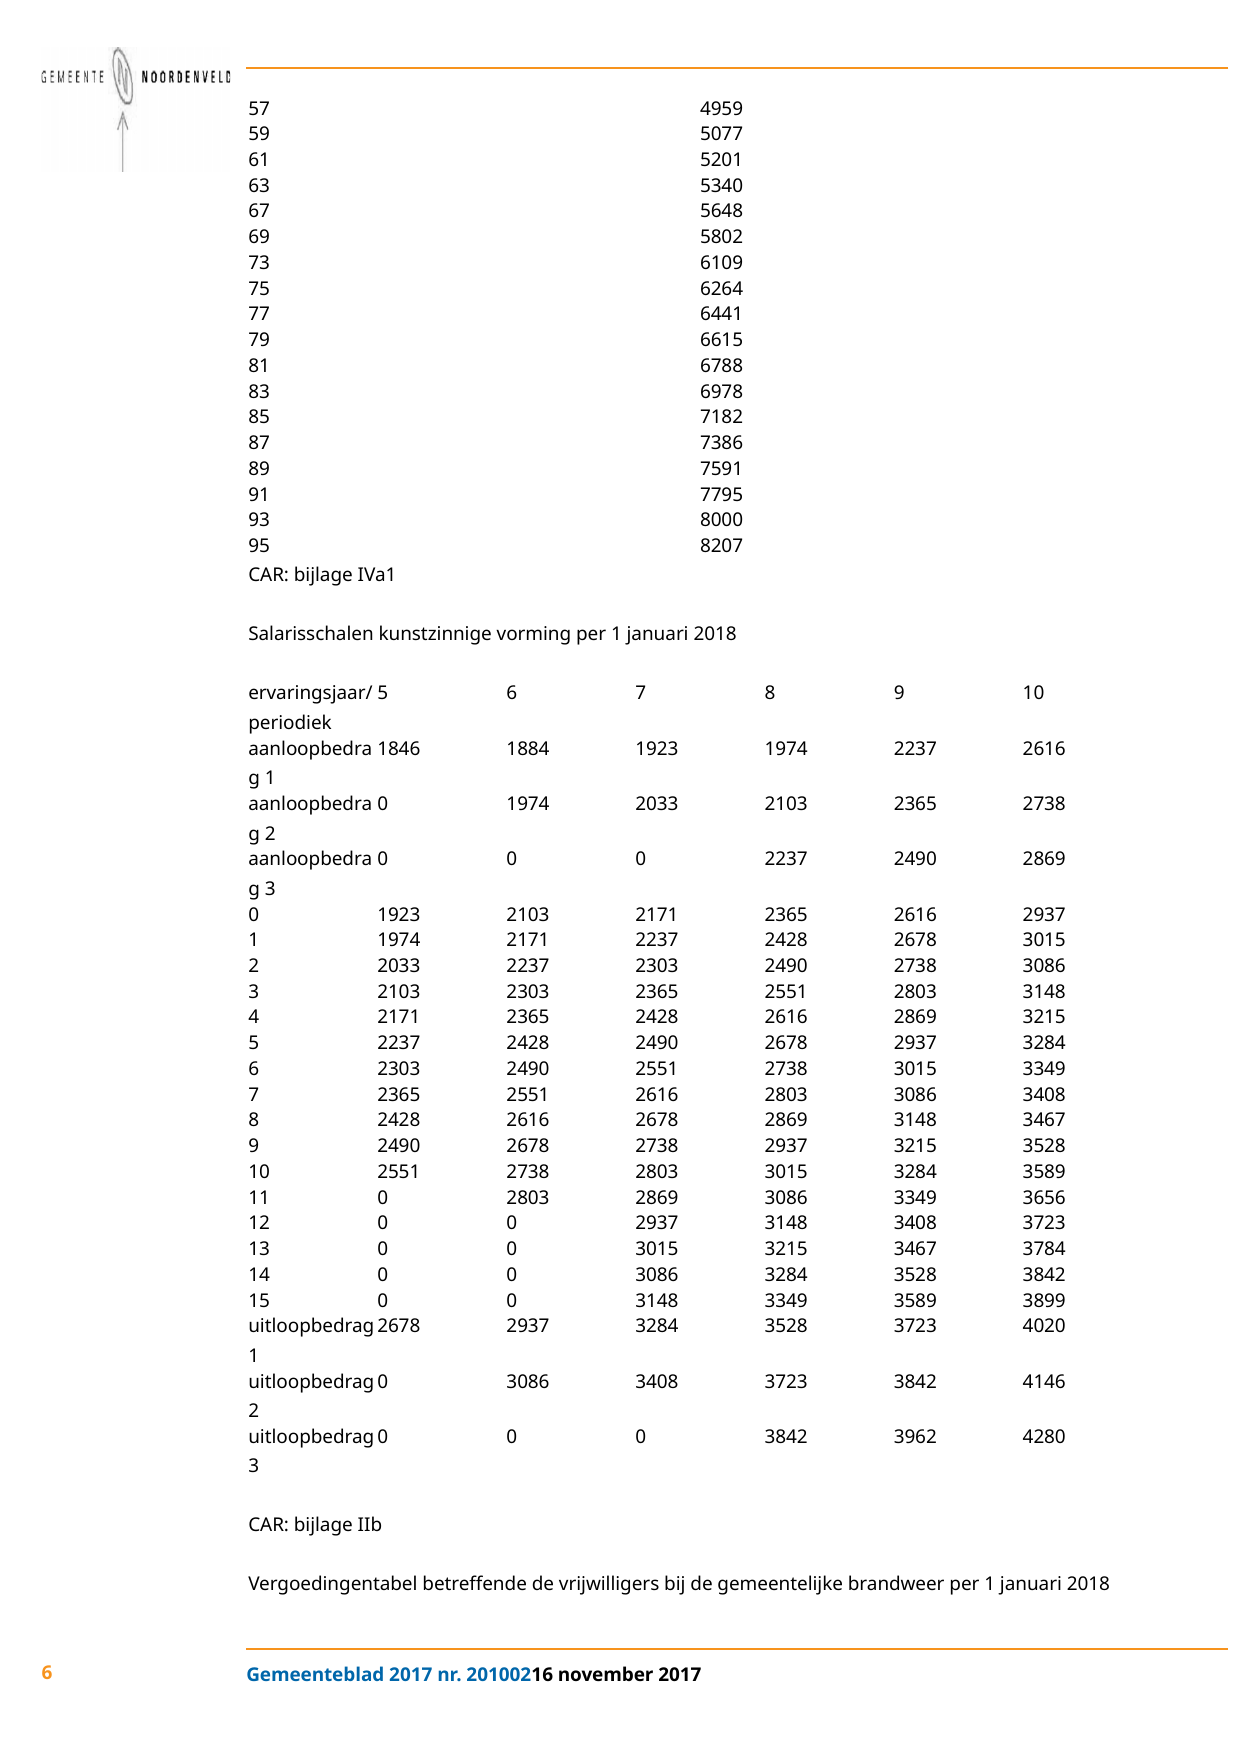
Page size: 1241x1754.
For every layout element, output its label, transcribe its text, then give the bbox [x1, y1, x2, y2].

table_cell uitloopbedrag 1 [248, 1313, 377, 1368]
table_cell 87 [248, 429, 700, 455]
table_cell 0 [506, 1287, 635, 1312]
table_cell 89 [248, 455, 700, 481]
table_cell 2616 [764, 1004, 893, 1029]
table_cell 3589 [1023, 1158, 1152, 1184]
table_cell 2803 [506, 1184, 635, 1209]
table_cell 2678 [894, 927, 1022, 952]
table_cell 77 [248, 301, 700, 326]
table_cell 9 [248, 1133, 377, 1158]
table_cell 7795 [700, 481, 1152, 506]
table_cell 2738 [506, 1158, 635, 1184]
table_header 5 [377, 680, 506, 735]
table_cell 1846 [377, 735, 506, 790]
table_cell 3723 [894, 1313, 1022, 1368]
table_cell 2616 [506, 1107, 635, 1132]
table_cell 2171 [377, 1004, 506, 1029]
table_cell 8207 [700, 532, 1152, 558]
table_cell 1923 [635, 735, 764, 790]
table_cell 3842 [894, 1368, 1022, 1423]
table_cell 2869 [894, 1004, 1022, 1029]
table_cell 3528 [1023, 1133, 1152, 1158]
table_cell 2237 [506, 952, 635, 978]
table_cell 2616 [635, 1081, 764, 1107]
table_cell 15 [248, 1287, 377, 1312]
table_cell 67 [248, 198, 700, 223]
table_cell 4020 [1023, 1313, 1152, 1368]
table_cell aanloopbedrag 3 [248, 846, 377, 901]
table_cell 6978 [700, 378, 1152, 403]
table_cell 3899 [1023, 1287, 1152, 1312]
table_cell 4146 [1023, 1368, 1152, 1423]
table_cell 3408 [894, 1210, 1022, 1235]
table_cell 3086 [894, 1081, 1022, 1107]
table_cell 3467 [1023, 1107, 1152, 1132]
table_cell 91 [248, 481, 700, 506]
table_cell 2937 [506, 1313, 635, 1368]
table_cell 0 [377, 846, 506, 901]
text Salarisschalen kunstzinnige vorming per 1 januari 2018 [248, 620, 1152, 646]
table_cell 0 [377, 1210, 506, 1235]
table_cell 3842 [764, 1423, 893, 1478]
table_cell 1974 [506, 790, 635, 846]
table_cell 57 [248, 95, 700, 121]
table_cell 3349 [894, 1184, 1022, 1209]
table_cell 2937 [894, 1030, 1022, 1055]
table_cell 3086 [635, 1261, 764, 1287]
table_cell 4 [248, 1004, 377, 1029]
table_cell 3284 [764, 1261, 893, 1287]
table_cell 3015 [764, 1158, 893, 1184]
table_cell 0 [377, 1235, 506, 1261]
table_cell 59 [248, 121, 700, 146]
text CAR: bijlage IVa1 [248, 561, 1152, 587]
table_cell 7386 [700, 429, 1152, 455]
table_cell 69 [248, 224, 700, 249]
table_cell 2237 [377, 1030, 506, 1055]
table_cell 6109 [700, 249, 1152, 275]
table_cell 2303 [377, 1055, 506, 1081]
table_cell 3842 [1023, 1261, 1152, 1287]
table_cell 0 [377, 1368, 506, 1423]
table_cell 6 [248, 1055, 377, 1081]
table_cell 2428 [764, 927, 893, 952]
table_header 9 [894, 680, 1022, 735]
table_cell 5 [248, 1030, 377, 1055]
table_cell 2033 [635, 790, 764, 846]
table_header 8 [764, 680, 893, 735]
table_cell 2490 [635, 1030, 764, 1055]
table_cell 12 [248, 1210, 377, 1235]
table_cell 2616 [894, 901, 1022, 927]
table_cell 2937 [764, 1133, 893, 1158]
table_cell 3015 [635, 1235, 764, 1261]
table_cell 2937 [1023, 901, 1152, 927]
text Vergoedingentabel betreffende de vrijwilligers bij de gemeentelijke brandweer per 1 januari 2018 [248, 1570, 1152, 1596]
table_cell 2428 [635, 1004, 764, 1029]
table_cell uitloopbedrag 3 [248, 1423, 377, 1478]
table_cell 5201 [700, 146, 1152, 172]
table_cell 2551 [377, 1158, 506, 1184]
table_cell 3528 [894, 1261, 1022, 1287]
table_cell 93 [248, 506, 700, 532]
table_cell 75 [248, 275, 700, 301]
table_cell 7591 [700, 455, 1152, 481]
table_cell 1974 [764, 735, 893, 790]
table_cell 0 [377, 790, 506, 846]
table_cell 3528 [764, 1313, 893, 1368]
table_cell 0 [377, 1261, 506, 1287]
table_cell 2937 [635, 1210, 764, 1235]
table_cell 6788 [700, 352, 1152, 378]
table_cell 3723 [764, 1368, 893, 1423]
table_cell 3962 [894, 1423, 1022, 1478]
table_header ervaringsjaar/ periodiek [248, 680, 377, 735]
table_cell 2428 [506, 1030, 635, 1055]
text CAR: bijlage IIb [248, 1511, 1152, 1537]
table_header 7 [635, 680, 764, 735]
table_cell 0 [377, 1287, 506, 1312]
table_cell 3086 [764, 1184, 893, 1209]
table_cell 3408 [635, 1368, 764, 1423]
table_cell 1974 [377, 927, 506, 952]
table_cell 2803 [635, 1158, 764, 1184]
table_cell 2678 [635, 1107, 764, 1132]
table_cell 3215 [1023, 1004, 1152, 1029]
table_cell 3723 [1023, 1210, 1152, 1235]
table_cell 0 [506, 1423, 635, 1478]
table_cell 2303 [506, 978, 635, 1004]
table_cell 2551 [635, 1055, 764, 1081]
table_cell 3215 [764, 1235, 893, 1261]
table_cell 81 [248, 352, 700, 378]
table_cell 3148 [635, 1287, 764, 1312]
table_cell 2103 [506, 901, 635, 927]
table_cell 0 [506, 1261, 635, 1287]
table_cell uitloopbedrag 2 [248, 1368, 377, 1423]
table_cell 3215 [894, 1133, 1022, 1158]
table_cell 8000 [700, 506, 1152, 532]
table_cell 2103 [377, 978, 506, 1004]
table_cell 3015 [1023, 927, 1152, 952]
table_cell 2738 [1023, 790, 1152, 846]
table_cell 2803 [894, 978, 1022, 1004]
table_cell 2738 [635, 1133, 764, 1158]
table_cell 3284 [1023, 1030, 1152, 1055]
table_cell 79 [248, 326, 700, 352]
table_cell 83 [248, 378, 700, 403]
table_cell 0 [377, 1423, 506, 1478]
table_cell 63 [248, 172, 700, 198]
table_cell 2171 [506, 927, 635, 952]
table_cell 2551 [506, 1081, 635, 1107]
table_cell 0 [506, 846, 635, 901]
table_cell 0 [635, 1423, 764, 1478]
table_cell 2103 [764, 790, 893, 846]
table_cell 3656 [1023, 1184, 1152, 1209]
table_cell 11 [248, 1184, 377, 1209]
table_cell 2869 [1023, 846, 1152, 901]
table_cell 2033 [377, 952, 506, 978]
table_cell 2365 [506, 1004, 635, 1029]
table_cell 3086 [1023, 952, 1152, 978]
table_cell 3784 [1023, 1235, 1152, 1261]
table_cell 3467 [894, 1235, 1022, 1261]
table_cell 0 [635, 846, 764, 901]
table_cell 4280 [1023, 1423, 1152, 1478]
table_cell 1 [248, 927, 377, 952]
table_cell 2237 [764, 846, 893, 901]
table_cell 2303 [635, 952, 764, 978]
table_cell 7182 [700, 404, 1152, 429]
table_cell aanloopbedrag 1 [248, 735, 377, 790]
table_cell 3284 [894, 1158, 1022, 1184]
picture [41, 47, 231, 172]
table_cell 3148 [894, 1107, 1022, 1132]
table_cell 0 [506, 1235, 635, 1261]
table_cell 3015 [894, 1055, 1022, 1081]
table_cell 2616 [1023, 735, 1152, 790]
table_cell 3349 [1023, 1055, 1152, 1081]
table_cell 2365 [764, 901, 893, 927]
table_cell 2490 [506, 1055, 635, 1081]
table_cell 85 [248, 404, 700, 429]
table_cell 2365 [635, 978, 764, 1004]
table_cell 2 [248, 952, 377, 978]
table_cell 61 [248, 146, 700, 172]
table_header 6 [506, 680, 635, 735]
table_cell aanloopbedrag 2 [248, 790, 377, 846]
table_cell 1884 [506, 735, 635, 790]
table_cell 3284 [635, 1313, 764, 1368]
table_cell 5648 [700, 198, 1152, 223]
table_cell 3148 [1023, 978, 1152, 1004]
table_cell 3148 [764, 1210, 893, 1235]
table_cell 2551 [764, 978, 893, 1004]
table_cell 13 [248, 1235, 377, 1261]
table_cell 7 [248, 1081, 377, 1107]
table_cell 2803 [764, 1081, 893, 1107]
table_cell 3589 [894, 1287, 1022, 1312]
table_cell 2738 [894, 952, 1022, 978]
table_cell 73 [248, 249, 700, 275]
table_cell 3 [248, 978, 377, 1004]
table_cell 2869 [635, 1184, 764, 1209]
table_cell 3349 [764, 1287, 893, 1312]
table_cell 2237 [894, 735, 1022, 790]
table_cell 2428 [377, 1107, 506, 1132]
table_cell 2738 [764, 1055, 893, 1081]
table_cell 6615 [700, 326, 1152, 352]
table_cell 2365 [894, 790, 1022, 846]
table_cell 2490 [894, 846, 1022, 901]
table_cell 14 [248, 1261, 377, 1287]
table_cell 2171 [635, 901, 764, 927]
table_cell 0 [377, 1184, 506, 1209]
table_cell 0 [248, 901, 377, 927]
table_cell 95 [248, 532, 700, 558]
table_cell 3408 [1023, 1081, 1152, 1107]
table_cell 10 [248, 1158, 377, 1184]
table_cell 2678 [764, 1030, 893, 1055]
table_cell 5340 [700, 172, 1152, 198]
table_cell 5802 [700, 224, 1152, 249]
table_header 10 [1023, 680, 1152, 735]
table_cell 6264 [700, 275, 1152, 301]
table_cell 2237 [635, 927, 764, 952]
table_cell 2490 [764, 952, 893, 978]
table_cell 2678 [377, 1313, 506, 1368]
table_cell 6441 [700, 301, 1152, 326]
table_cell 2490 [377, 1133, 506, 1158]
table_cell 2365 [377, 1081, 506, 1107]
table_cell 2678 [506, 1133, 635, 1158]
table_cell 8 [248, 1107, 377, 1132]
table_cell 0 [506, 1210, 635, 1235]
table_cell 5077 [700, 121, 1152, 146]
table_cell 4959 [700, 95, 1152, 121]
table_cell 1923 [377, 901, 506, 927]
table_cell 2869 [764, 1107, 893, 1132]
table_cell 3086 [506, 1368, 635, 1423]
